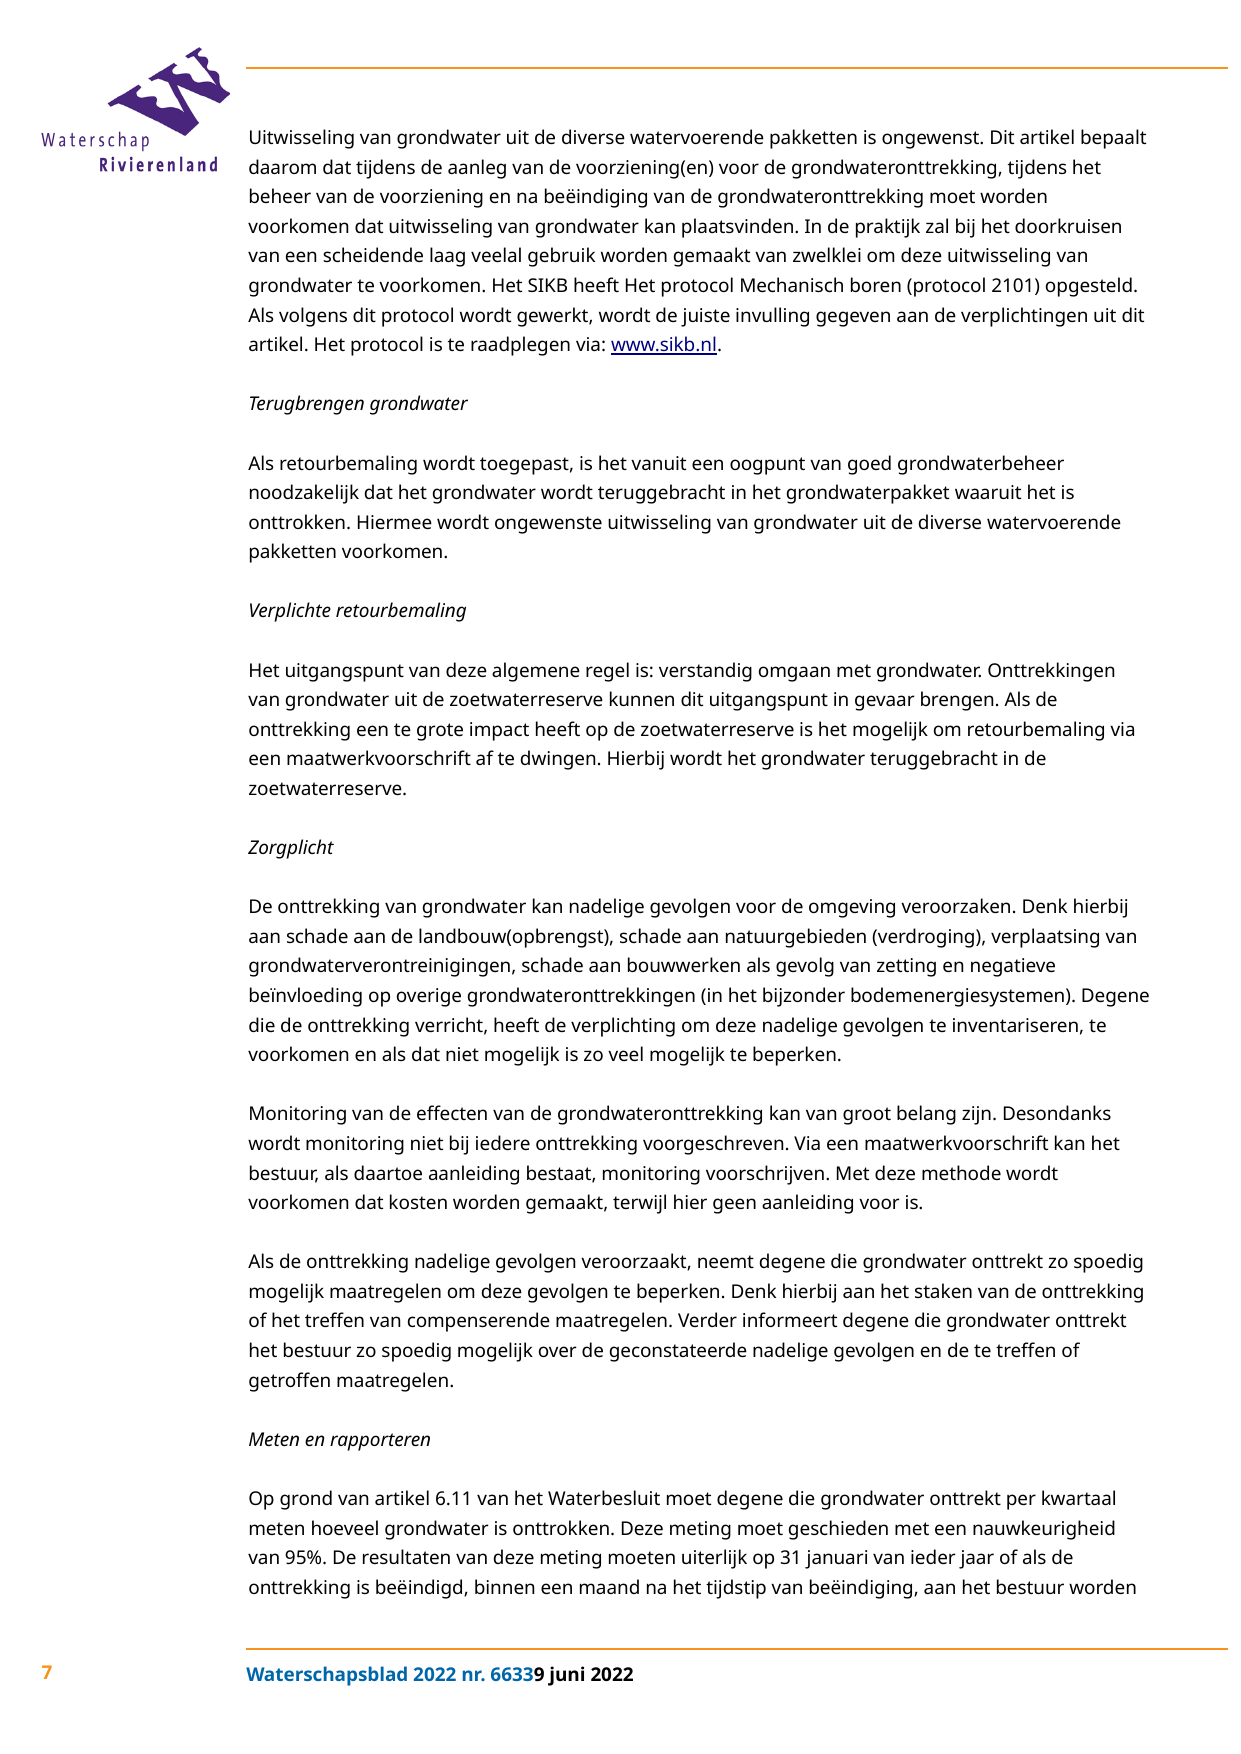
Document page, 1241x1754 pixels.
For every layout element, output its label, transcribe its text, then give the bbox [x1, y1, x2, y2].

text Terugbrengen grondwater [248, 391, 1152, 416]
text Zorgplicht [248, 834, 1152, 860]
text Meten en rapporteren [248, 1426, 1152, 1452]
text Op grond van artikel 6.11 van het Waterbesluit moet degene die grondwater onttrekt per kwartaal meten hoeveel grondwater is onttrokken. Deze meting moet geschieden met een nauwkeurigheid van 95%. De resultaten van deze meting moeten uiterlijk op 31 januari van ieder jaar of als de onttrekking is beëindigd, binnen een maand na het tijdstip van beëindiging, aan het bestuur worden [248, 1485, 1152, 1600]
text Het uitgangspunt van deze algemene regel is: verstandig omgaan met grondwater. Onttrekkingen van grondwater uit de zoetwaterreserve kunnen dit uitgangspunt in gevaar brengen. Als de onttrekking een te grote impact heeft op de zoetwaterreserve is het mogelijk om retourbemaling via een maatwerkvoorschrift af te dwingen. Hierbij wordt het grondwater teruggebracht in de zoetwaterreserve. [248, 657, 1152, 801]
text De onttrekking van grondwater kan nadelige gevolgen voor de omgeving veroorzaken. Denk hierbij aan schade aan de landbouw(opbrengst), schade aan natuurgebieden (verdroging), verplaatsing van grondwaterverontreinigingen, schade aan bouwwerken als gevolg van zetting en negatieve beïnvloeding op overige grondwateronttrekkingen (in het bijzonder bodemenergiesystemen). Degene die de onttrekking verricht, heeft de verplichting om deze nadelige gevolgen te inventariseren, te voorkomen en als dat niet mogelijk is zo veel mogelijk te beperken. [248, 893, 1152, 1067]
text Uitwisseling van grondwater uit de diverse watervoerende pakketten is ongewenst. Dit artikel bepaalt daarom dat tijdens de aanleg van de voorziening(en) voor de grondwateronttrekking, tijdens het beheer van de voorziening en na beëindiging van de grondwateronttrekking moet worden voorkomen dat uitwisseling van grondwater kan plaatsvinden. In de praktijk zal bij het doorkruisen van een scheidende laag veelal gebruik worden gemaakt van zwelklei om deze uitwisseling van grondwater te voorkomen. Het SIKB heeft Het protocol Mechanisch boren (protocol 2101) opgesteld. Als volgens dit protocol wordt gewerkt, wordt de juiste invulling gegeven aan de verplichtingen uit dit artikel. Het protocol is te raadplegen via: www.sikb.nl. [248, 124, 1152, 357]
text Monitoring van de effecten van de grondwateronttrekking kan van groot belang zijn. Desondanks wordt monitoring niet bij iedere onttrekking voorgeschreven. Via een maatwerkvoorschrift kan het bestuur, als daartoe aanleiding bestaat, monitoring voorschrijven. Met deze methode wordt voorkomen dat kosten worden gemaakt, terwijl hier geen aanleiding voor is. [248, 1101, 1152, 1215]
picture [41, 47, 231, 172]
text Als retourbemaling wordt toegepast, is het vanuit een oogpunt van goed grondwaterbeheer noodzakelijk dat het grondwater wordt teruggebracht in het grondwaterpakket waaruit het is onttrokken. Hiermee wordt ongewenste uitwisseling van grondwater uit de diverse watervoerende pakketten voorkomen. [248, 450, 1152, 564]
text Als de onttrekking nadelige gevolgen veroorzaakt, neemt degene die grondwater onttrekt zo spoedig mogelijk maatregelen om deze gevolgen te beperken. Denk hierbij aan het staken van de onttrekking of het treffen van compenserende maatregelen. Verder informeert degene die grondwater onttrekt het bestuur zo spoedig mogelijk over de geconstateerde nadelige gevolgen en de te treffen of getroffen maatregelen. [248, 1248, 1152, 1393]
text Verplichte retourbemaling [248, 598, 1152, 623]
